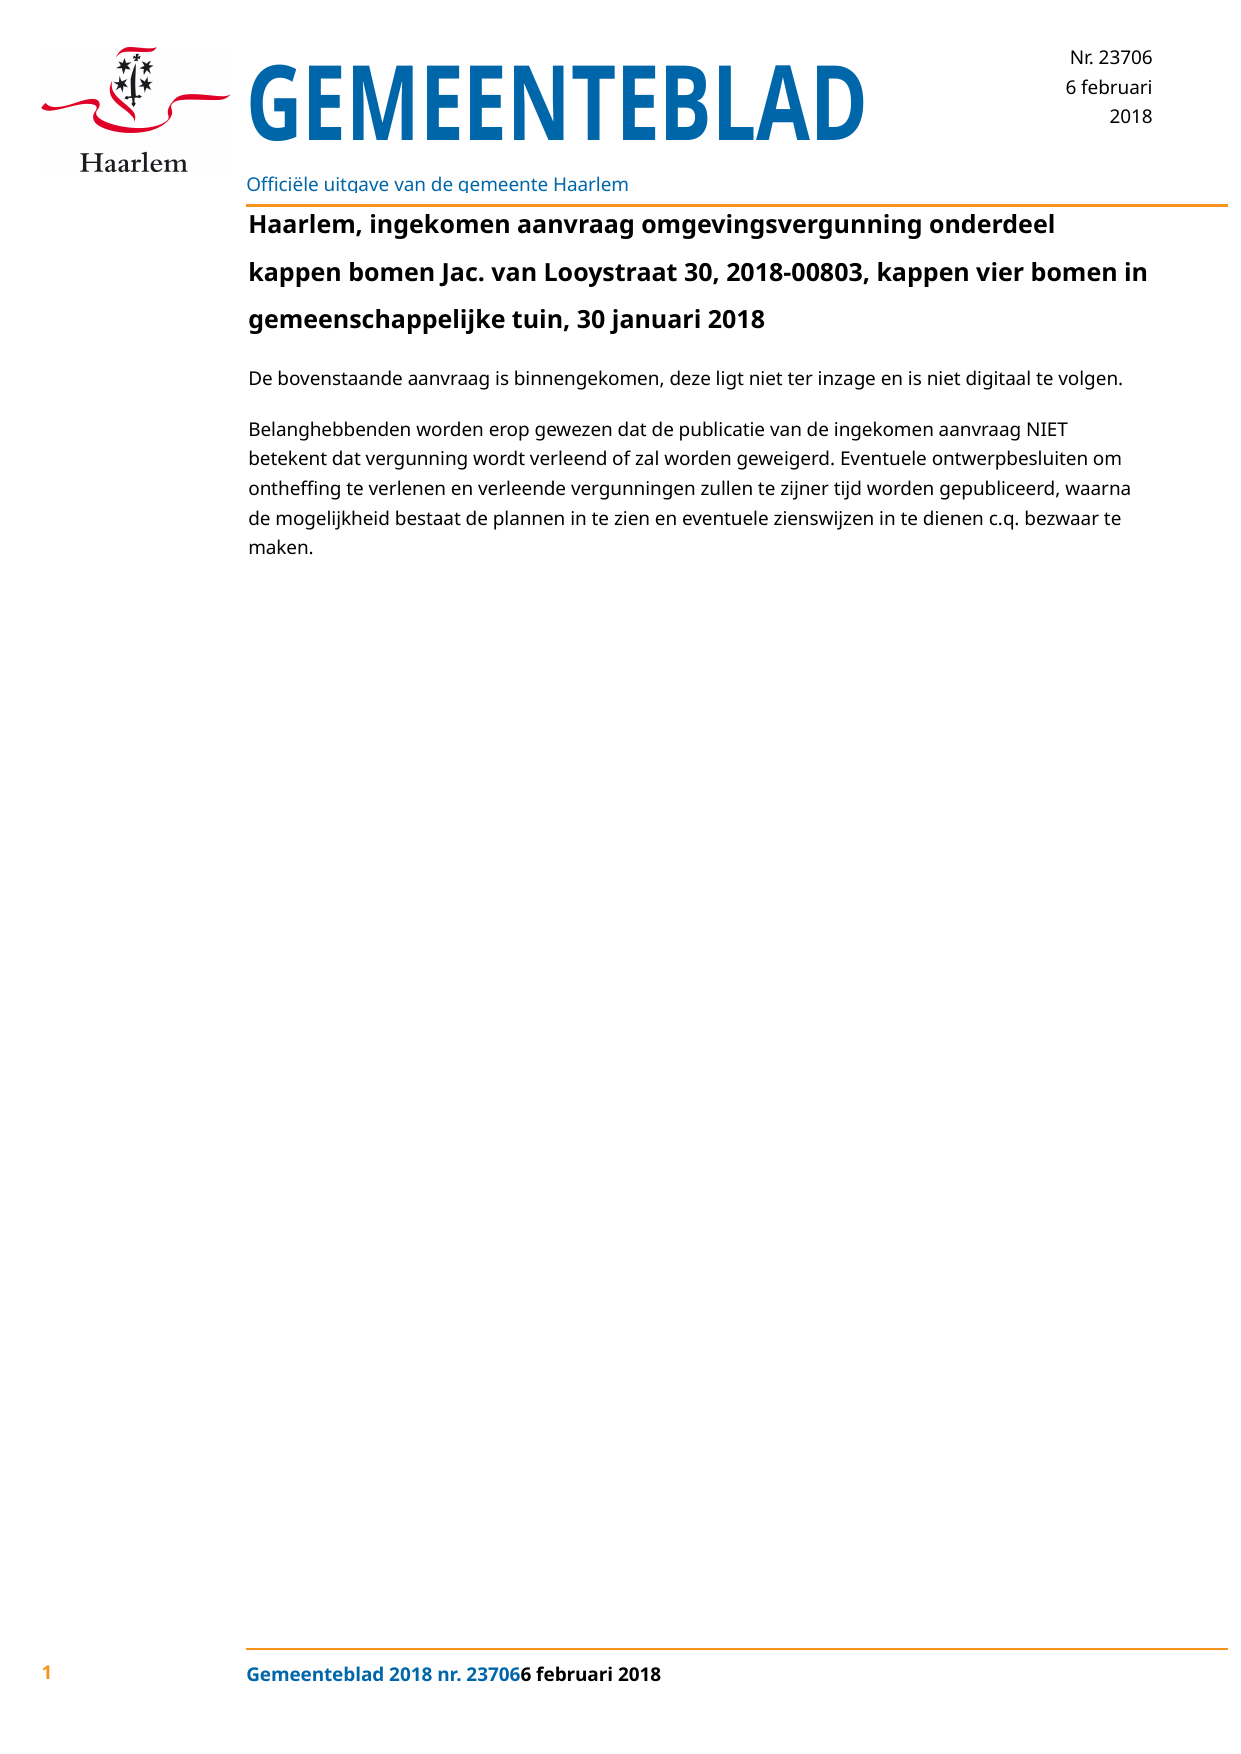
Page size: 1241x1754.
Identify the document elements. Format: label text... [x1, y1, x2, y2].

text Belanghebbenden worden erop gewezen dat de publicatie van de ingekomen aanvraag NIET betekent dat vergunning wordt verleend of zal worden geweigerd. Eventuele ontwerpbesluiten om ontheffing te verlenen en verleende vergunningen zullen te zijner tijd worden gepubliceerd, waarna de mogelijkheid bestaat de plannen in te zien en eventuele zienswijzen in te dienen c.q. bezwaar te maken. [248, 416, 1152, 560]
picture [41, 47, 231, 172]
text Haarlem, ingekomen aanvraag omgevingsvergunning onderdeel kappen bomen Jac. van Looystraat 30, 2018-00803, kappen vier bomen in gemeenschappelijke tuin, 30 januari 2018 [248, 207, 1152, 336]
text De bovenstaande aanvraag is binnengekomen, deze ligt niet ter inzage en is niet digitaal te volgen. [248, 366, 1152, 391]
